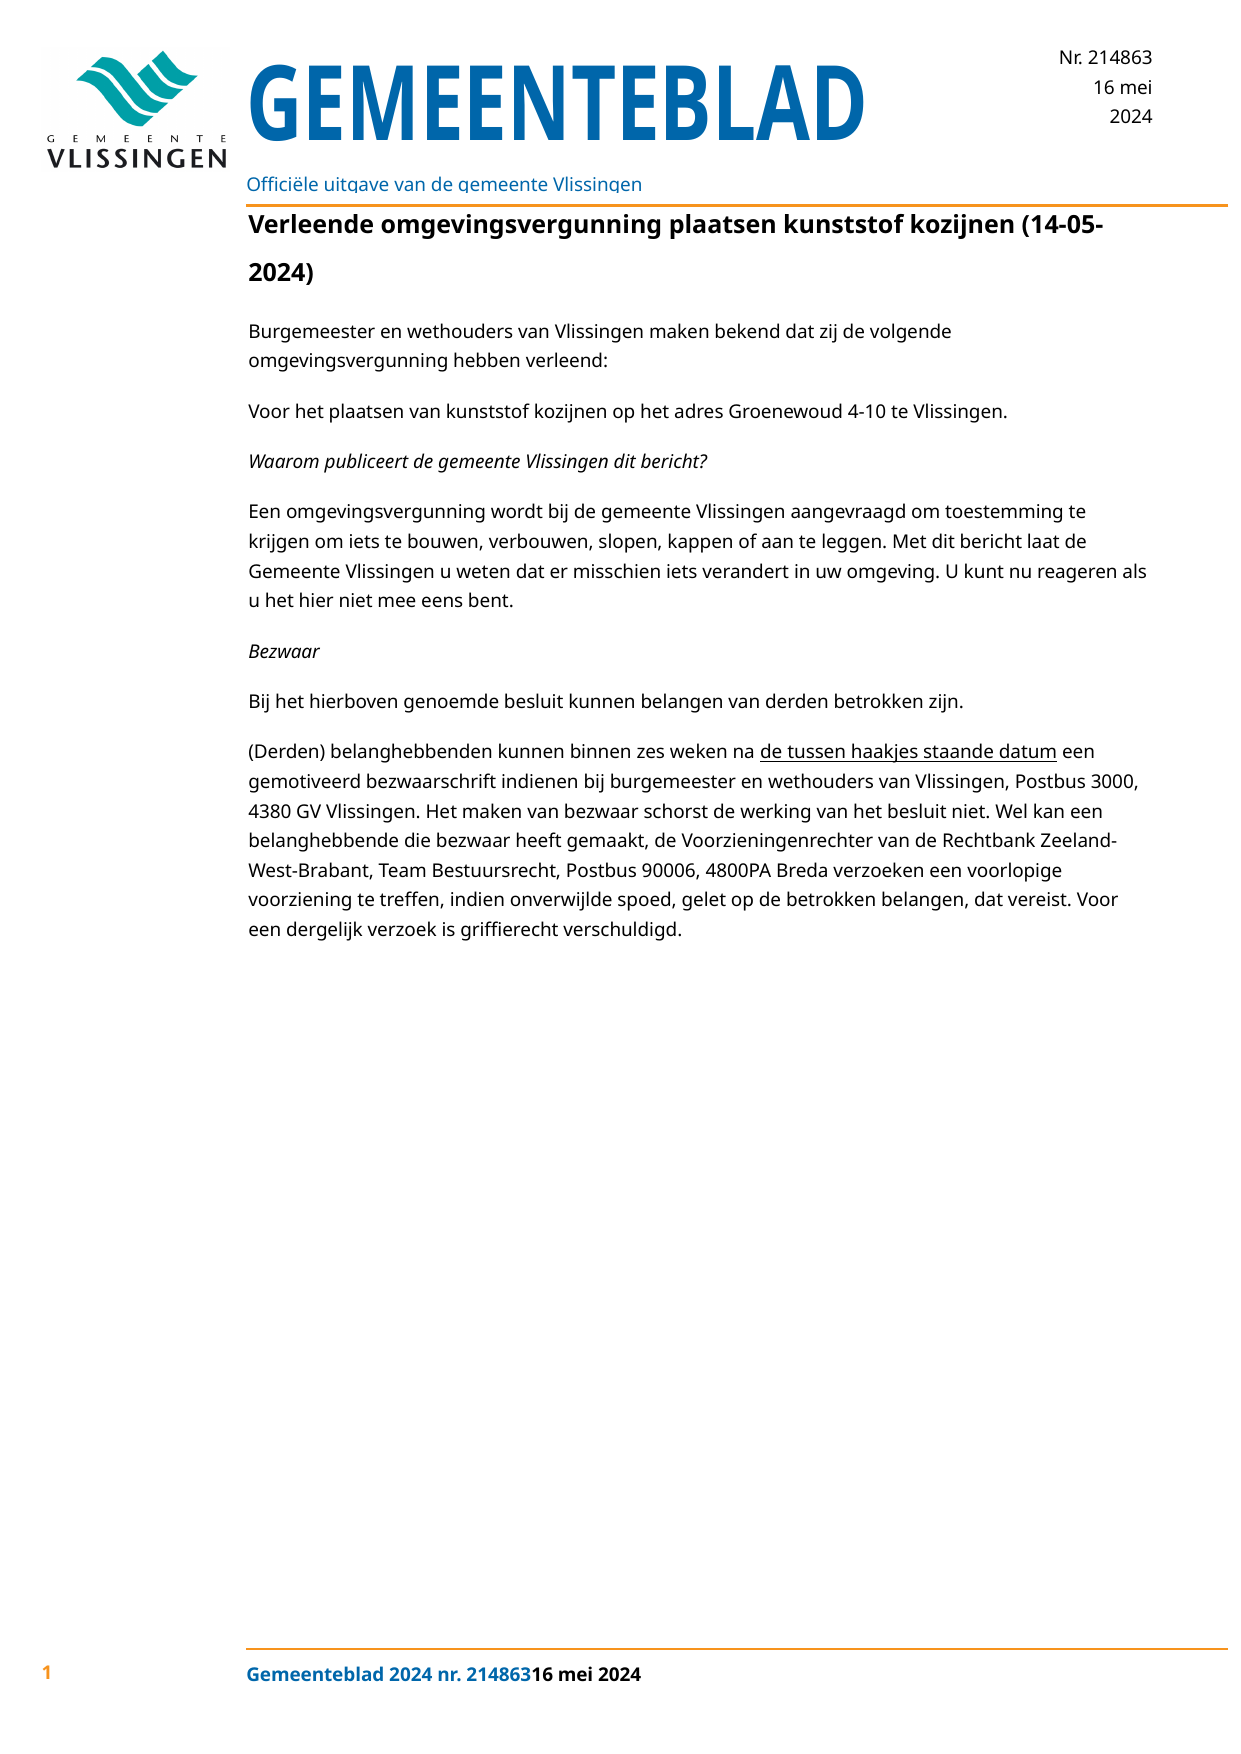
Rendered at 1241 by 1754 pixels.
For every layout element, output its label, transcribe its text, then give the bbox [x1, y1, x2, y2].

text Bezwaar [248, 638, 1152, 664]
text Bij het hierboven genoemde besluit kunnen belangen van derden betrokken zijn. [248, 688, 1152, 714]
text Verleende omgevingsvergunning plaatsen kunststof kozijnen (14-05-2024) [248, 207, 1152, 288]
text Waarom publiceert de gemeente Vlissingen dit bericht? [248, 448, 1152, 474]
text Burgemeester en wethouders van Vlissingen maken bekend dat zij de volgende omgevingsvergunning hebben verleend: [248, 318, 1152, 373]
text (Derden) belanghebbenden kunnen binnen zes weken na de tussen haakjes staande datum een gemotiveerd bezwaarschrift indienen bij burgemeester en wethouders van Vlissingen, Postbus 3000, 4380 GV Vlissingen. Het maken van bezwaar schorst de werking van het besluit niet. Wel kan een belanghebbende die bezwaar heeft gemaakt, de Voorzieningenrechter van de Rechtbank Zeeland-West-Brabant, Team Bestuursrecht, Postbus 90006, 4800PA Breda verzoeken een voorlopige voorziening te treffen, indien onverwijlde spoed, gelet op de betrokken belangen, dat vereist. Voor een dergelijk verzoek is griffierecht verschuldigd. [248, 739, 1152, 942]
text Een omgevingsvergunning wordt bij de gemeente Vlissingen aangevraagd om toestemming te krijgen om iets te bouwen, verbouwen, slopen, kappen of aan te leggen. Met dit bericht laat de Gemeente Vlissingen u weten dat er misschien iets verandert in uw omgeving. U kunt nu reageren als u het hier niet mee eens bent. [248, 499, 1152, 613]
text Voor het plaatsen van kunststof kozijnen op het adres Groenewoud 4-10 te Vlissingen. [248, 398, 1152, 424]
picture [41, 47, 231, 172]
